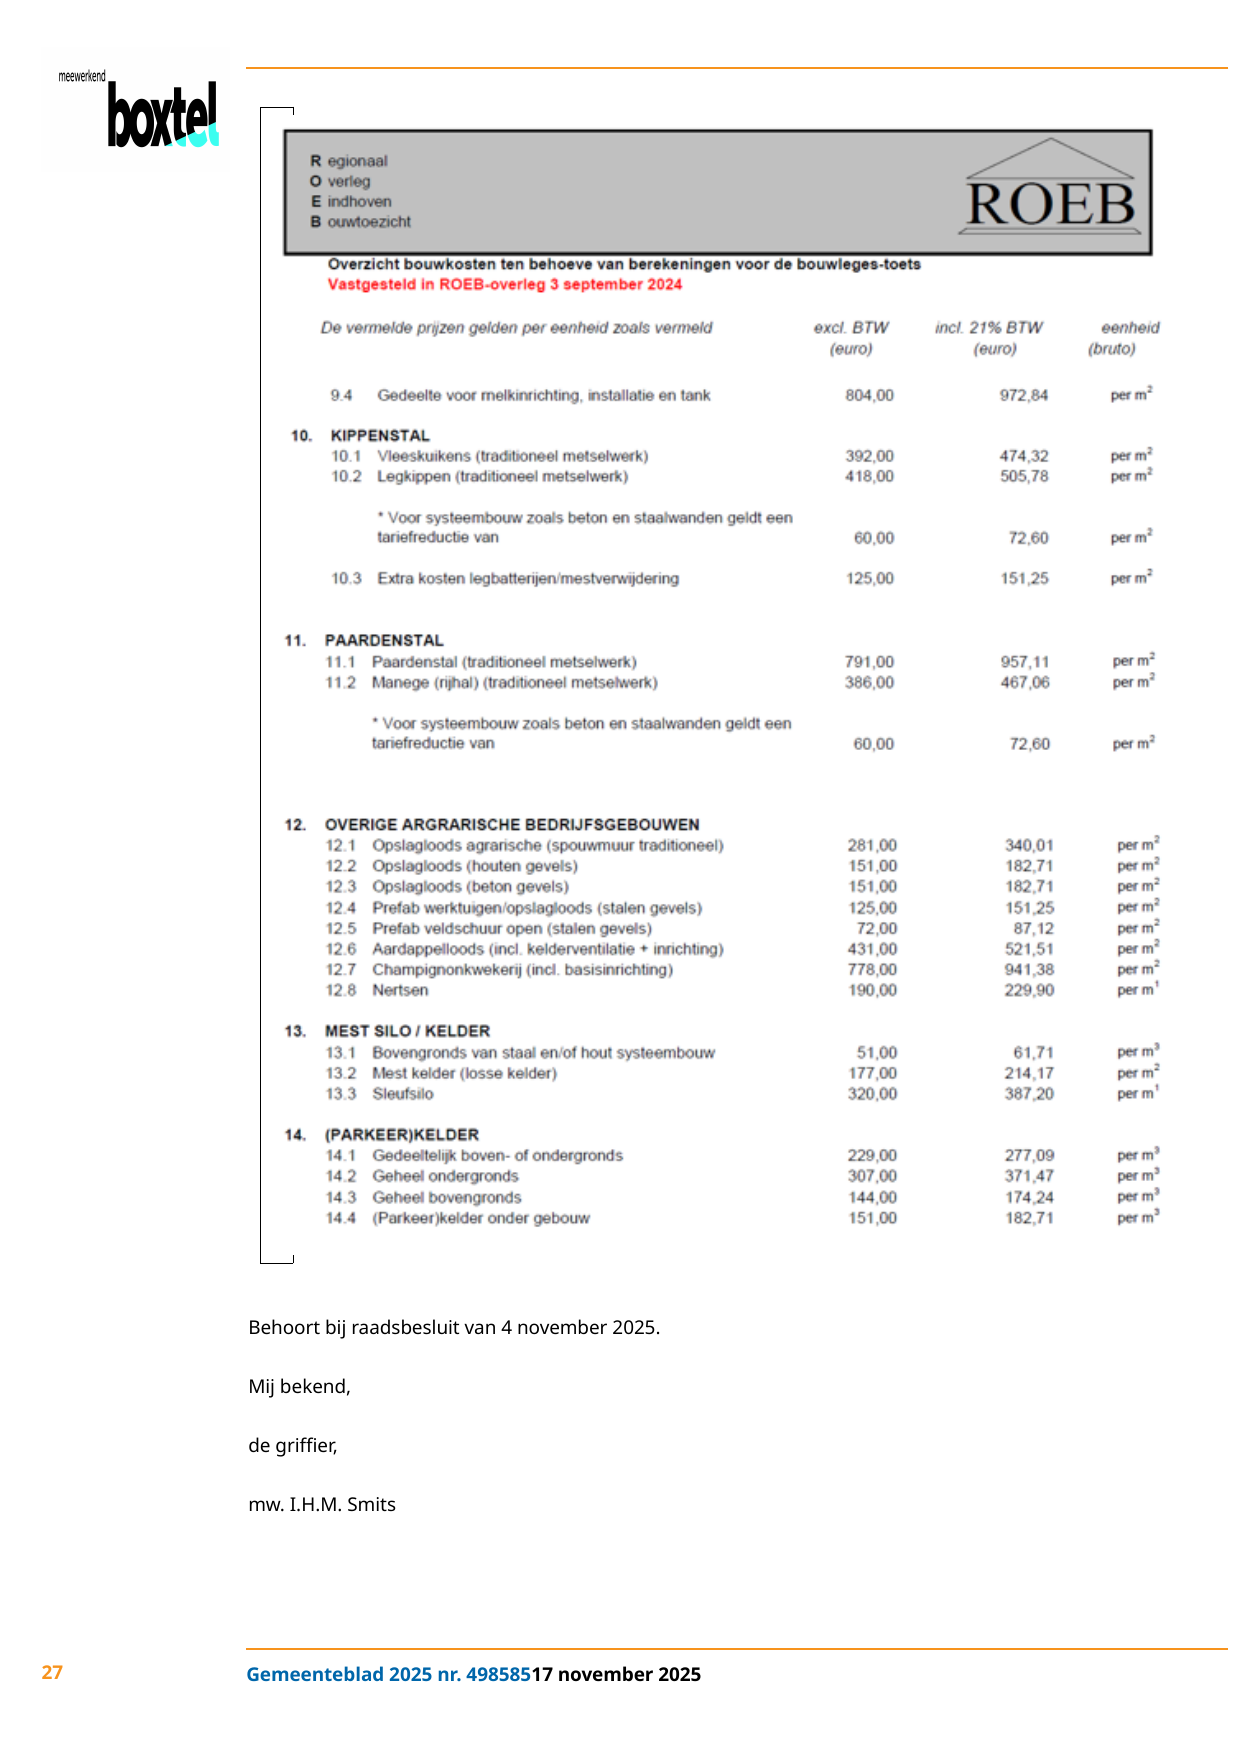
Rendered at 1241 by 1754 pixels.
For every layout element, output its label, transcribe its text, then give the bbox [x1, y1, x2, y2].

text Behoort bij raadsbesluit van 4 november 2025. [248, 1314, 1152, 1340]
text Mij bekend, [248, 1373, 1152, 1399]
text mw. I.H.M. Smits [248, 1492, 1152, 1517]
picture [268, 115, 1173, 1255]
text de griffier, [248, 1432, 1152, 1458]
picture [41, 47, 231, 172]
